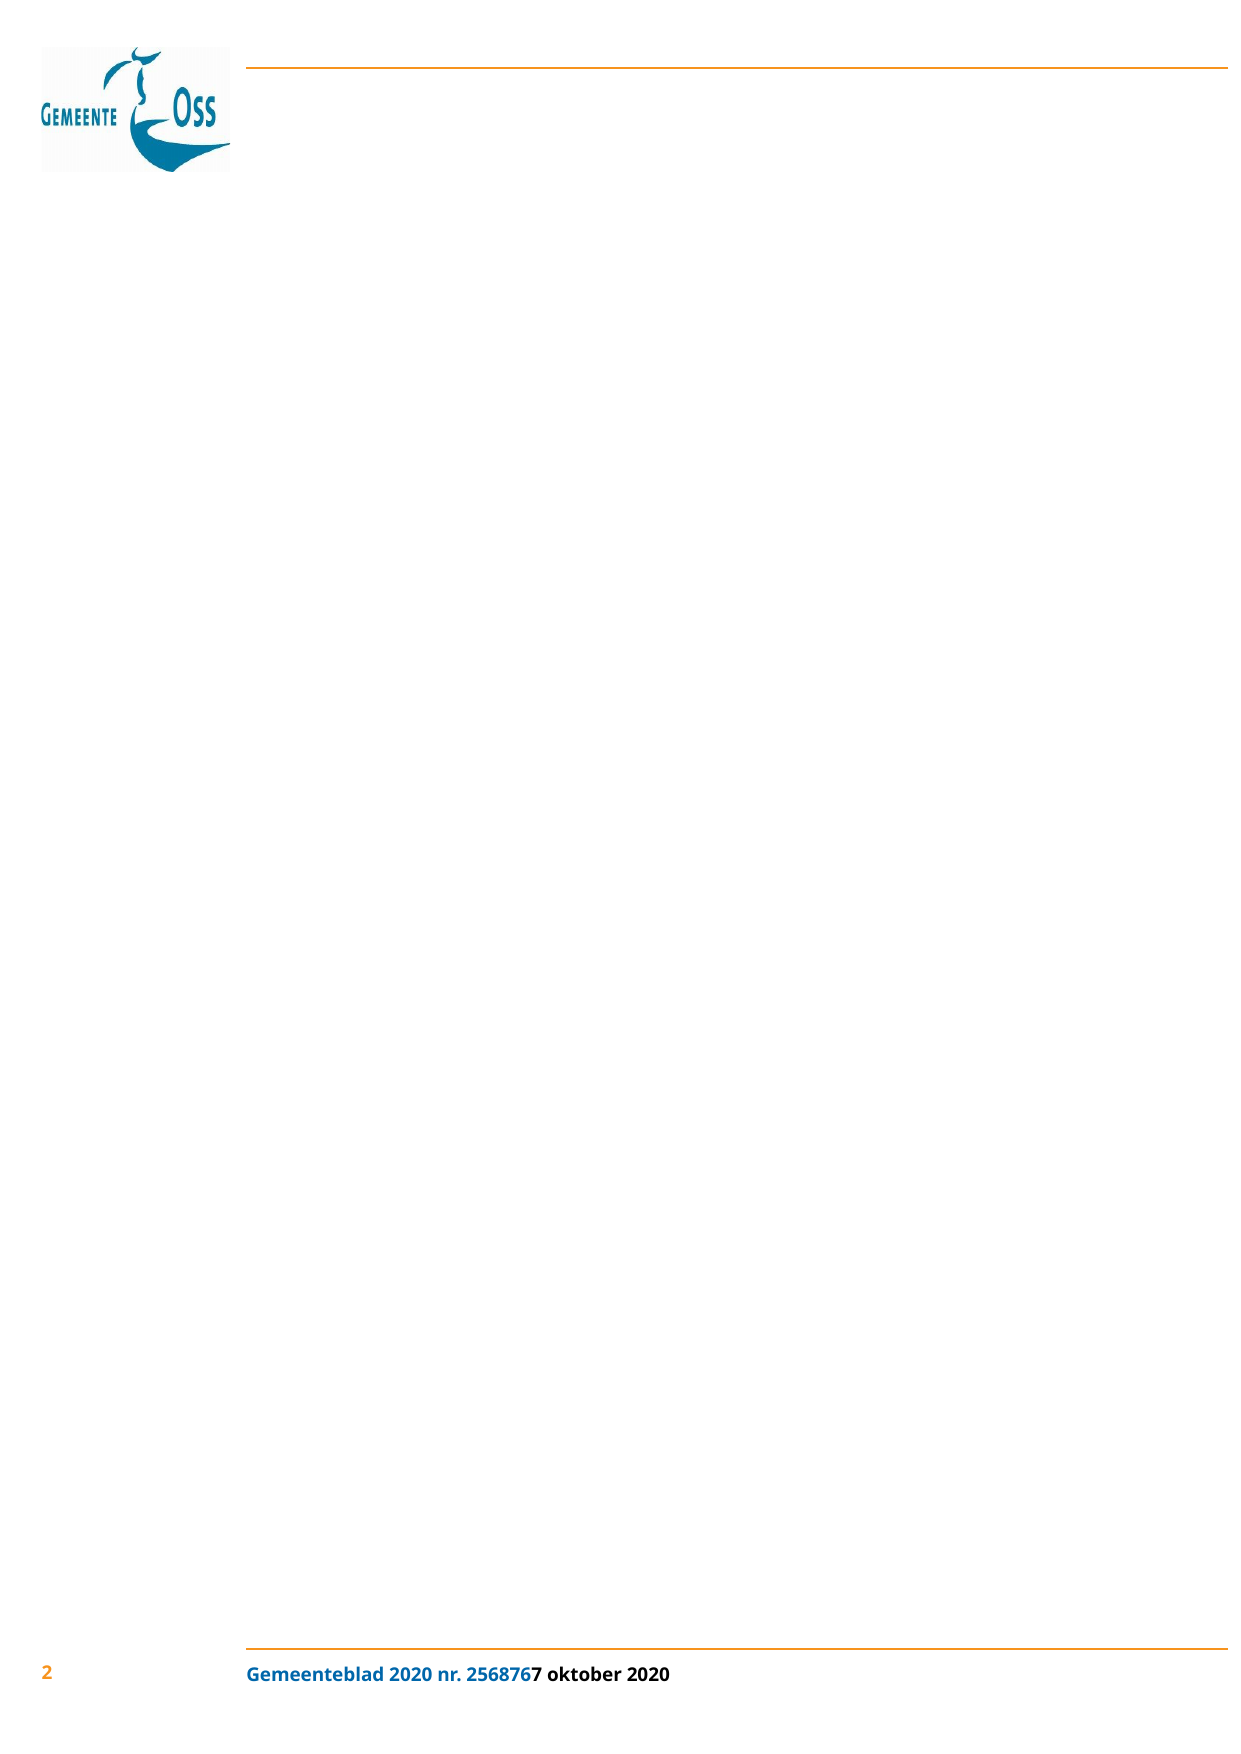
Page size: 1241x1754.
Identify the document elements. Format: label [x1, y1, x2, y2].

picture [41, 47, 231, 172]
